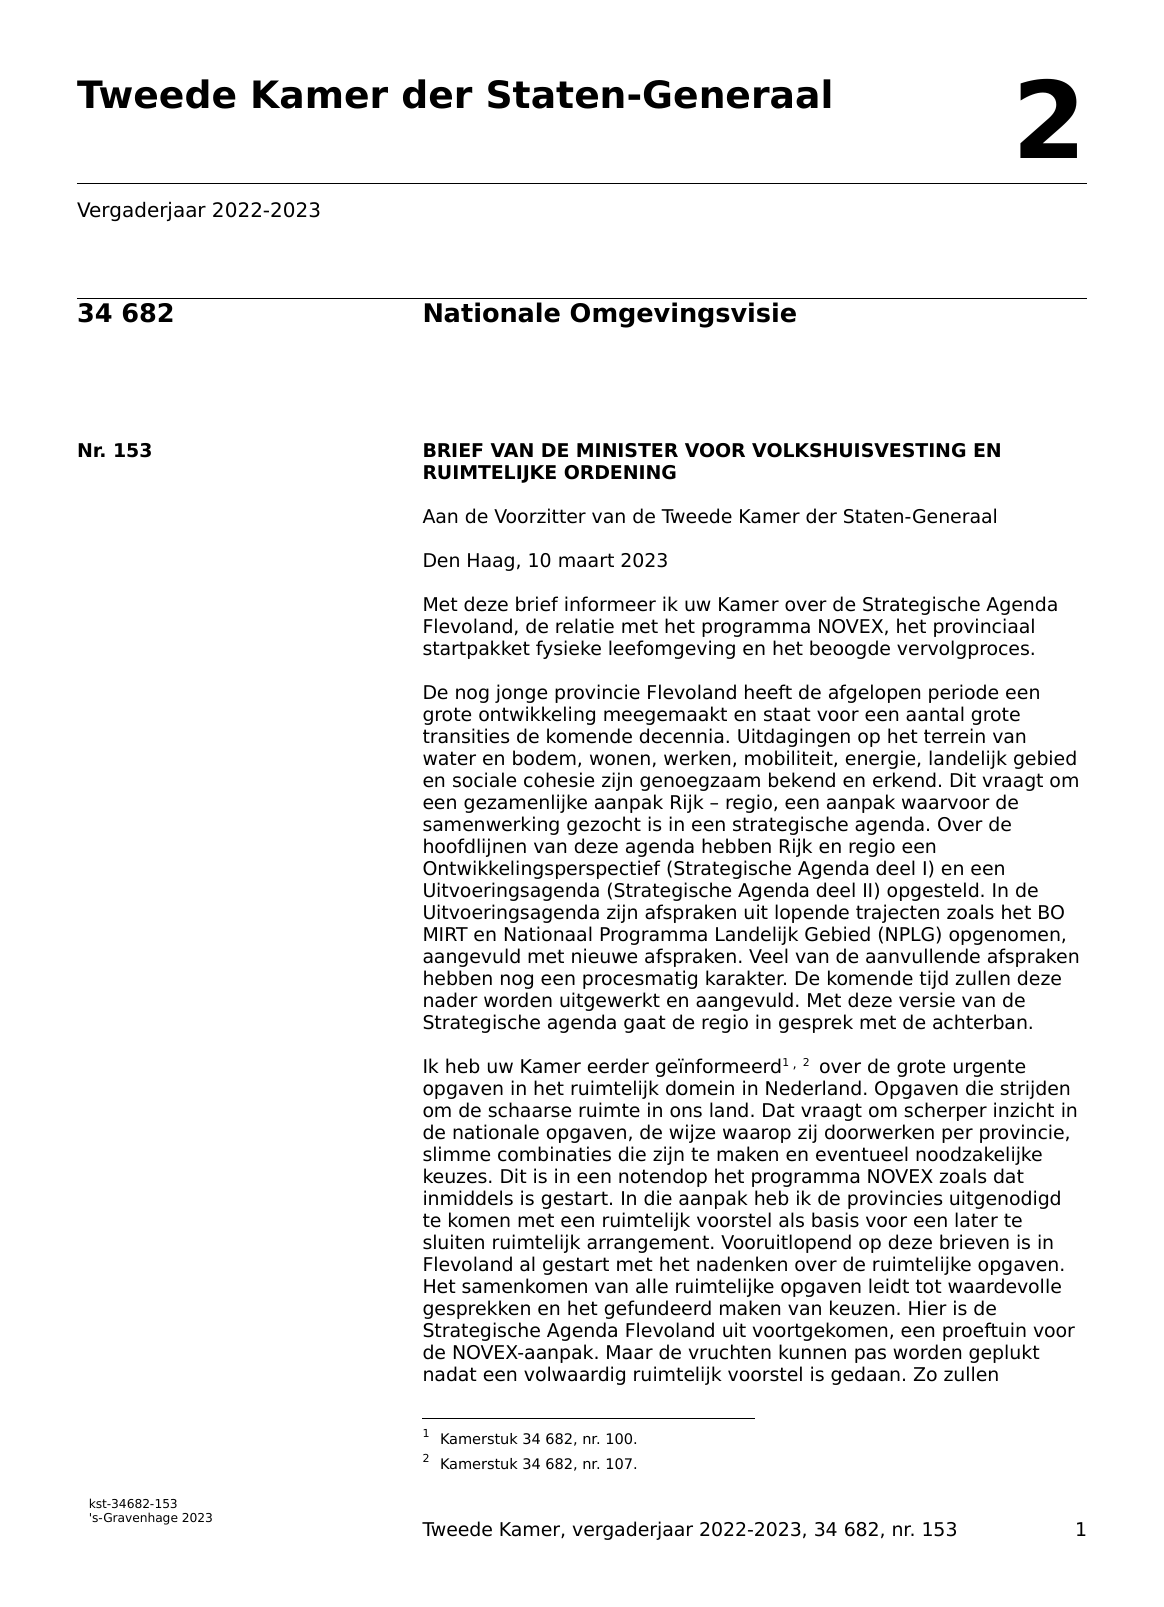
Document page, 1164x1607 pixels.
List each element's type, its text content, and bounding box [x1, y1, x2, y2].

text Den Haag, 10 maart 2023 [422, 550, 1087, 572]
text Aan de Voorzitter van de Tweede Kamer der Staten-Generaal [422, 506, 1087, 528]
text kst-34682-153 [88, 1497, 323, 1511]
text 's-Gravenhage 2023 [88, 1511, 323, 1525]
subtitle 34 682 Nationale Omgevingsvisie [77, 299, 1087, 329]
text Kamerstuk 34 682, nr. 100. [422, 1427, 1087, 1449]
table_cell Vergaderjaar 2022-2023 [77, 184, 1087, 298]
text Met deze brief informeer ik uw Kamer over de Strategische Agenda Flevoland, de relatie met het programma NOVEX, het provinciaal startpakket fysieke leefomgeving en het beoogde vervolgproces. [422, 594, 1087, 660]
subtitle Nr. 153 BRIEF VAN DE MINISTER VOOR VOLKSHUISVESTING EN RUIMTELIJKE ORDENING [77, 440, 1087, 484]
table_header 2 [886, 59, 1087, 183]
text Kamerstuk 34 682, nr. 107. [422, 1452, 1087, 1474]
text Ik heb uw Kamer eerder geïnformeerd, over de grote urgente opgaven in het ruimtelijk domein in Nederland. Opgaven die strijden om de schaarse ruimte in ons land. Dat vraagt om scherper inzicht in de nationale opgaven, de wijze waarop zij doorwerken per provincie, slimme combinaties die zijn te maken en eventueel noodzakelijke keuzes. Dit is in een notendop het programma NOVEX zoals dat inmiddels is gestart. In die aanpak heb ik de provincies uitgenodigd te komen met een ruimtelijk voorstel als basis voor een later te sluiten ruimtelijk arrangement. Vooruitlopend op deze brieven is in Flevoland al gestart met het nadenken over de ruimtelijke opgaven. Het samenkomen van alle ruimtelijke opgaven leidt tot waardevolle gesprekken en het gefundeerd maken van keuzen. Hier is de Strategische Agenda Flevoland uit voortgekomen, een proeftuin voor de NOVEX-aanpak. Maar de vruchten kunnen pas worden geplukt nadat een volwaardig ruimtelijk voorstel is gedaan. Zo zullen [422, 1056, 1087, 1386]
table_header Tweede Kamer der Staten-Generaal [77, 59, 886, 183]
text De nog jonge provincie Flevoland heeft de afgelopen periode een grote ontwikkeling meegemaakt en staat voor een aantal grote transities de komende decennia. Uitdagingen op het terrein van water en bodem, wonen, werken, mobiliteit, energie, landelijk gebied en sociale cohesie zijn genoegzaam bekend en erkend. Dit vraagt om een gezamenlijke aanpak Rijk – regio, een aanpak waarvoor de samenwerking gezocht is in een strategische agenda. Over de hoofdlijnen van deze agenda hebben Rijk en regio een Ontwikkelingsperspectief (Strategische Agenda deel I) en een Uitvoeringsagenda (Strategische Agenda deel II) opgesteld. In de Uitvoeringsagenda zijn afspraken uit lopende trajecten zoals het BO MIRT en Nationaal Programma Landelijk Gebied (NPLG) opgenomen, aangevuld met nieuwe afspraken. Veel van de aanvullende afspraken hebben nog een procesmatig karakter. De komende tijd zullen deze nader worden uitgewerkt en aangevuld. Met deze versie van de Strategische agenda gaat de regio in gesprek met de achterban. [422, 682, 1087, 1034]
